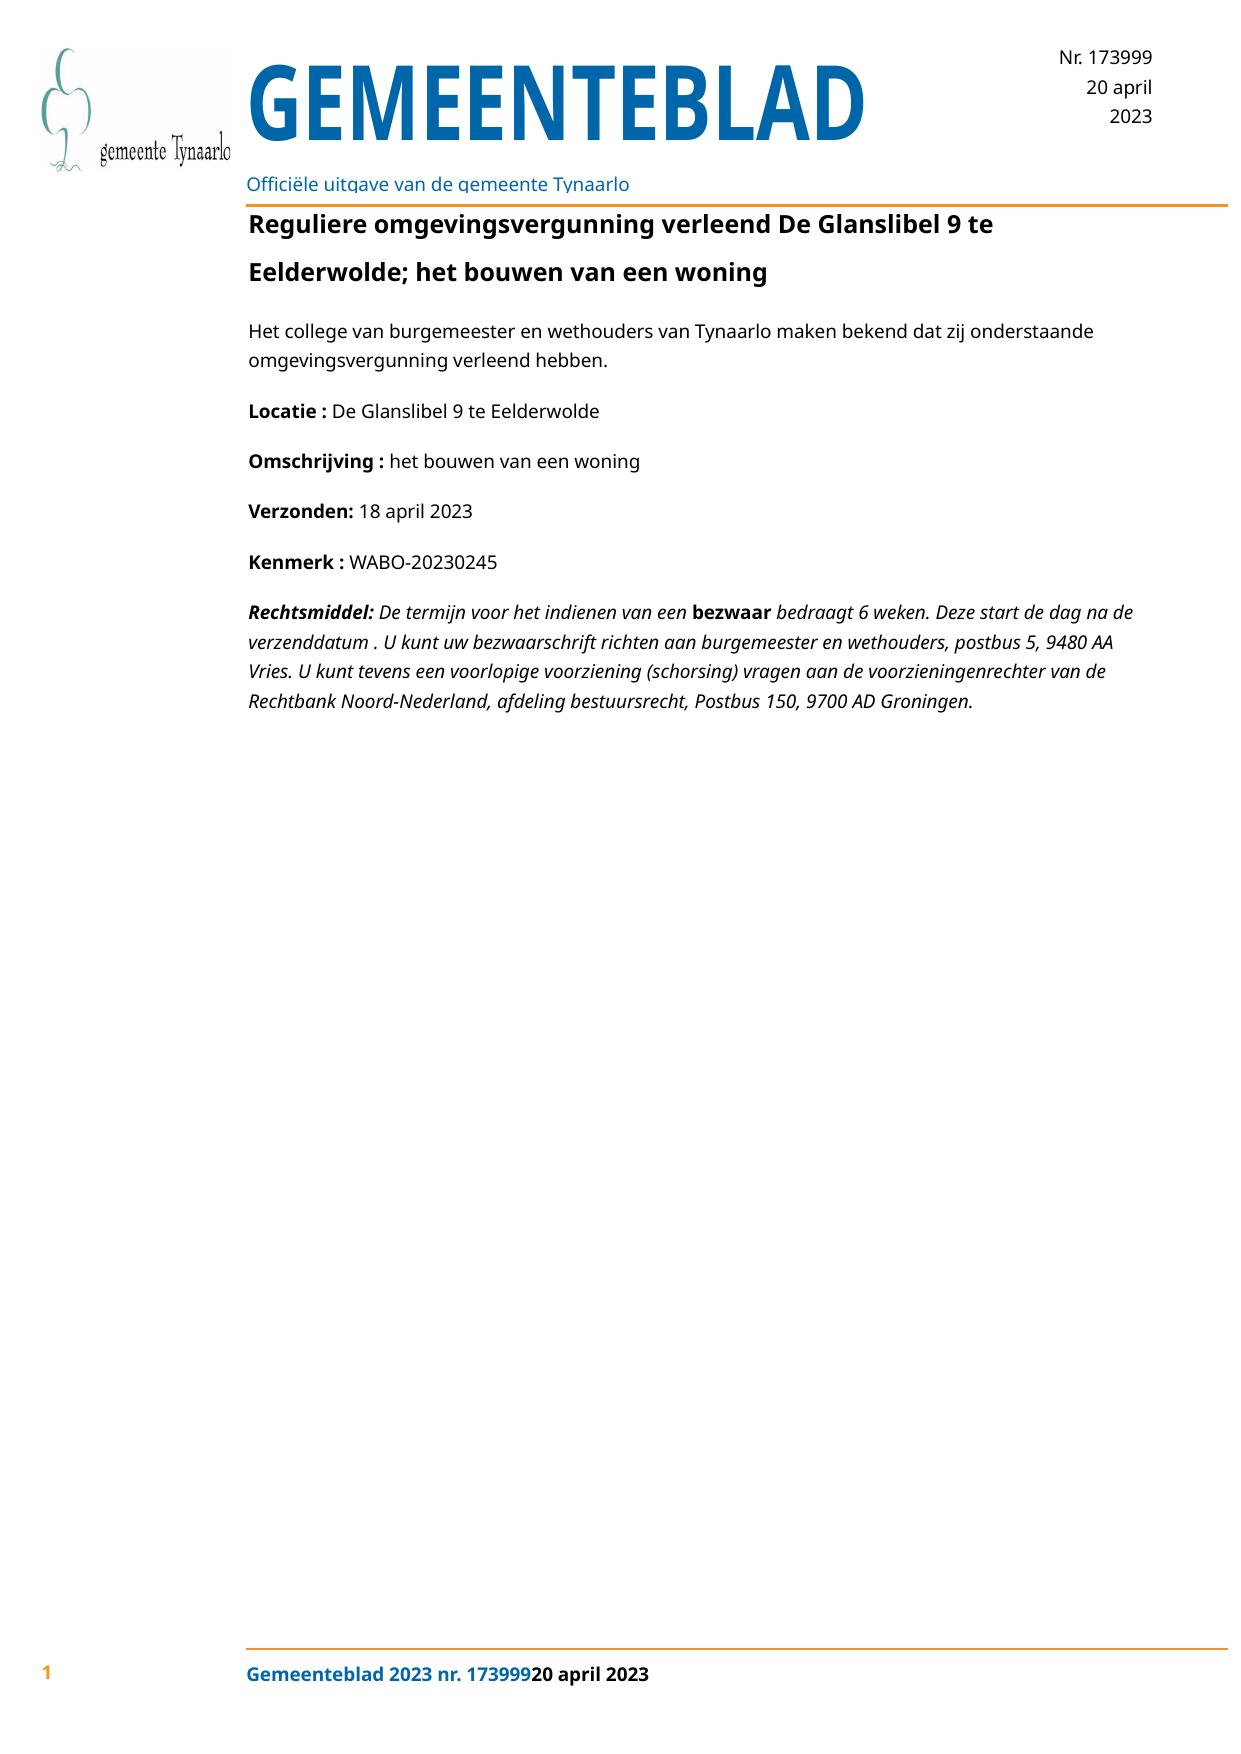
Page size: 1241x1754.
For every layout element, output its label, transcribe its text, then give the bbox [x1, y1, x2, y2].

text Omschrijving : het bouwen van een woning [248, 448, 1152, 474]
text Reguliere omgevingsvergunning verleend De Glanslibel 9 te Eelderwolde; het bouwen van een woning [248, 207, 1152, 288]
text Rechtsmiddel: De termijn voor het indienen van een bezwaar bedraagt 6 weken. Deze start de dag na de verzenddatum . U kunt uw bezwaarschrift richten aan burgemeester en wethouders, postbus 5, 9480 AA Vries. U kunt tevens een voorlopige voorziening (schorsing) vragen aan de voorzieningenrechter van de Rechtbank Noord-Nederland, afdeling bestuursrecht, Postbus 150, 9700 AD Groningen. [248, 599, 1152, 714]
text Kenmerk : WABO-20230245 [248, 549, 1152, 575]
text Verzonden: 18 april 2023 [248, 499, 1152, 524]
text Locatie : De Glanslibel 9 te Eelderwolde [248, 398, 1152, 424]
text Het college van burgemeester en wethouders van Tynaarlo maken bekend dat zij onderstaande omgevingsvergunning verleend hebben. [248, 318, 1152, 373]
picture [41, 47, 231, 172]
